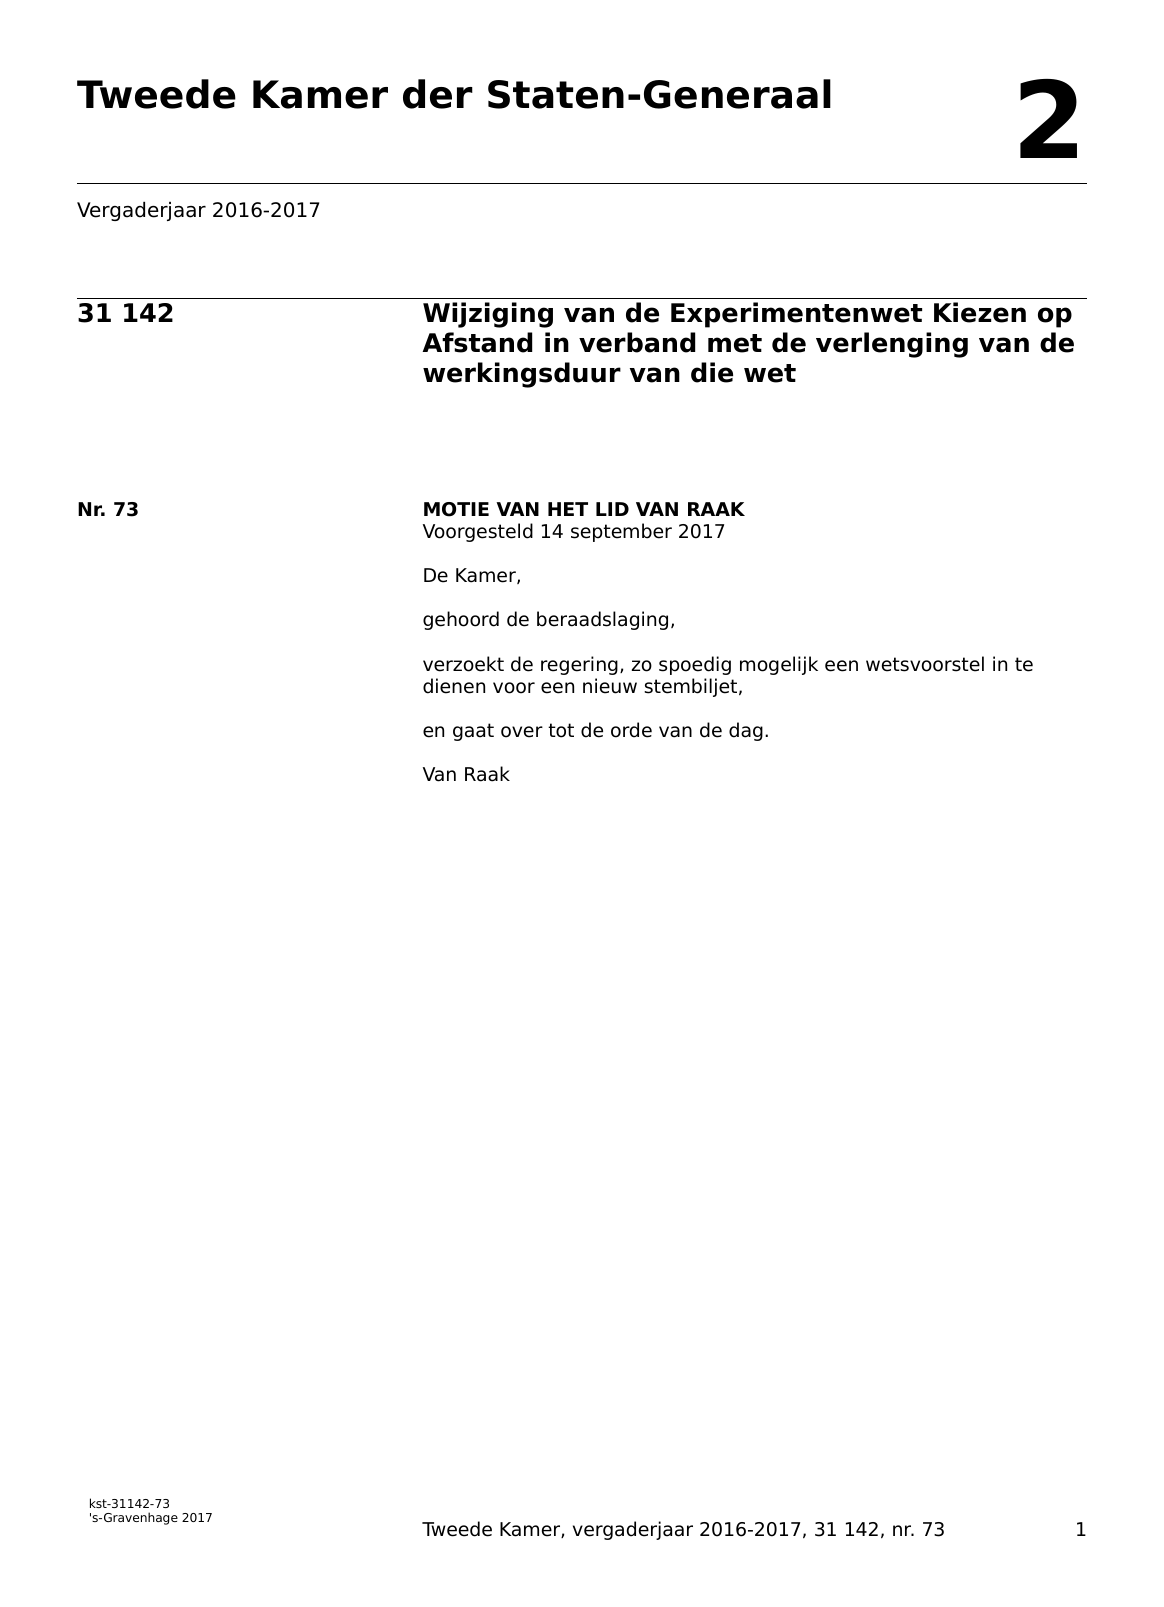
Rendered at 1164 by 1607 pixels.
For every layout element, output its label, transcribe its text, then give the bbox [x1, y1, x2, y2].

text Van Raak [422, 764, 1087, 786]
table_header Tweede Kamer der Staten-Generaal [77, 59, 886, 183]
subtitle Nr. 73 MOTIE VAN HET LID VAN RAAK [77, 499, 1087, 521]
text De Kamer, [422, 565, 1087, 587]
text gehoord de beraadslaging, [422, 609, 1087, 631]
table_header 2 [886, 59, 1087, 183]
text verzoekt de regering, zo spoedig mogelijk een wetsvoorstel in te dienen voor een nieuw stembiljet, [422, 653, 1087, 697]
text Voorgesteld 14 september 2017 [422, 521, 1087, 543]
subtitle 31 142 Wijziging van de Experimentenwet Kiezen op Afstand in verband met de verlenging van de werkingsduur van die wet [77, 299, 1087, 388]
text en gaat over tot de orde van de dag. [422, 720, 1087, 742]
text kst-31142-73 [88, 1497, 323, 1511]
table_cell Vergaderjaar 2016-2017 [77, 184, 1087, 298]
text 's-Gravenhage 2017 [88, 1511, 323, 1525]
